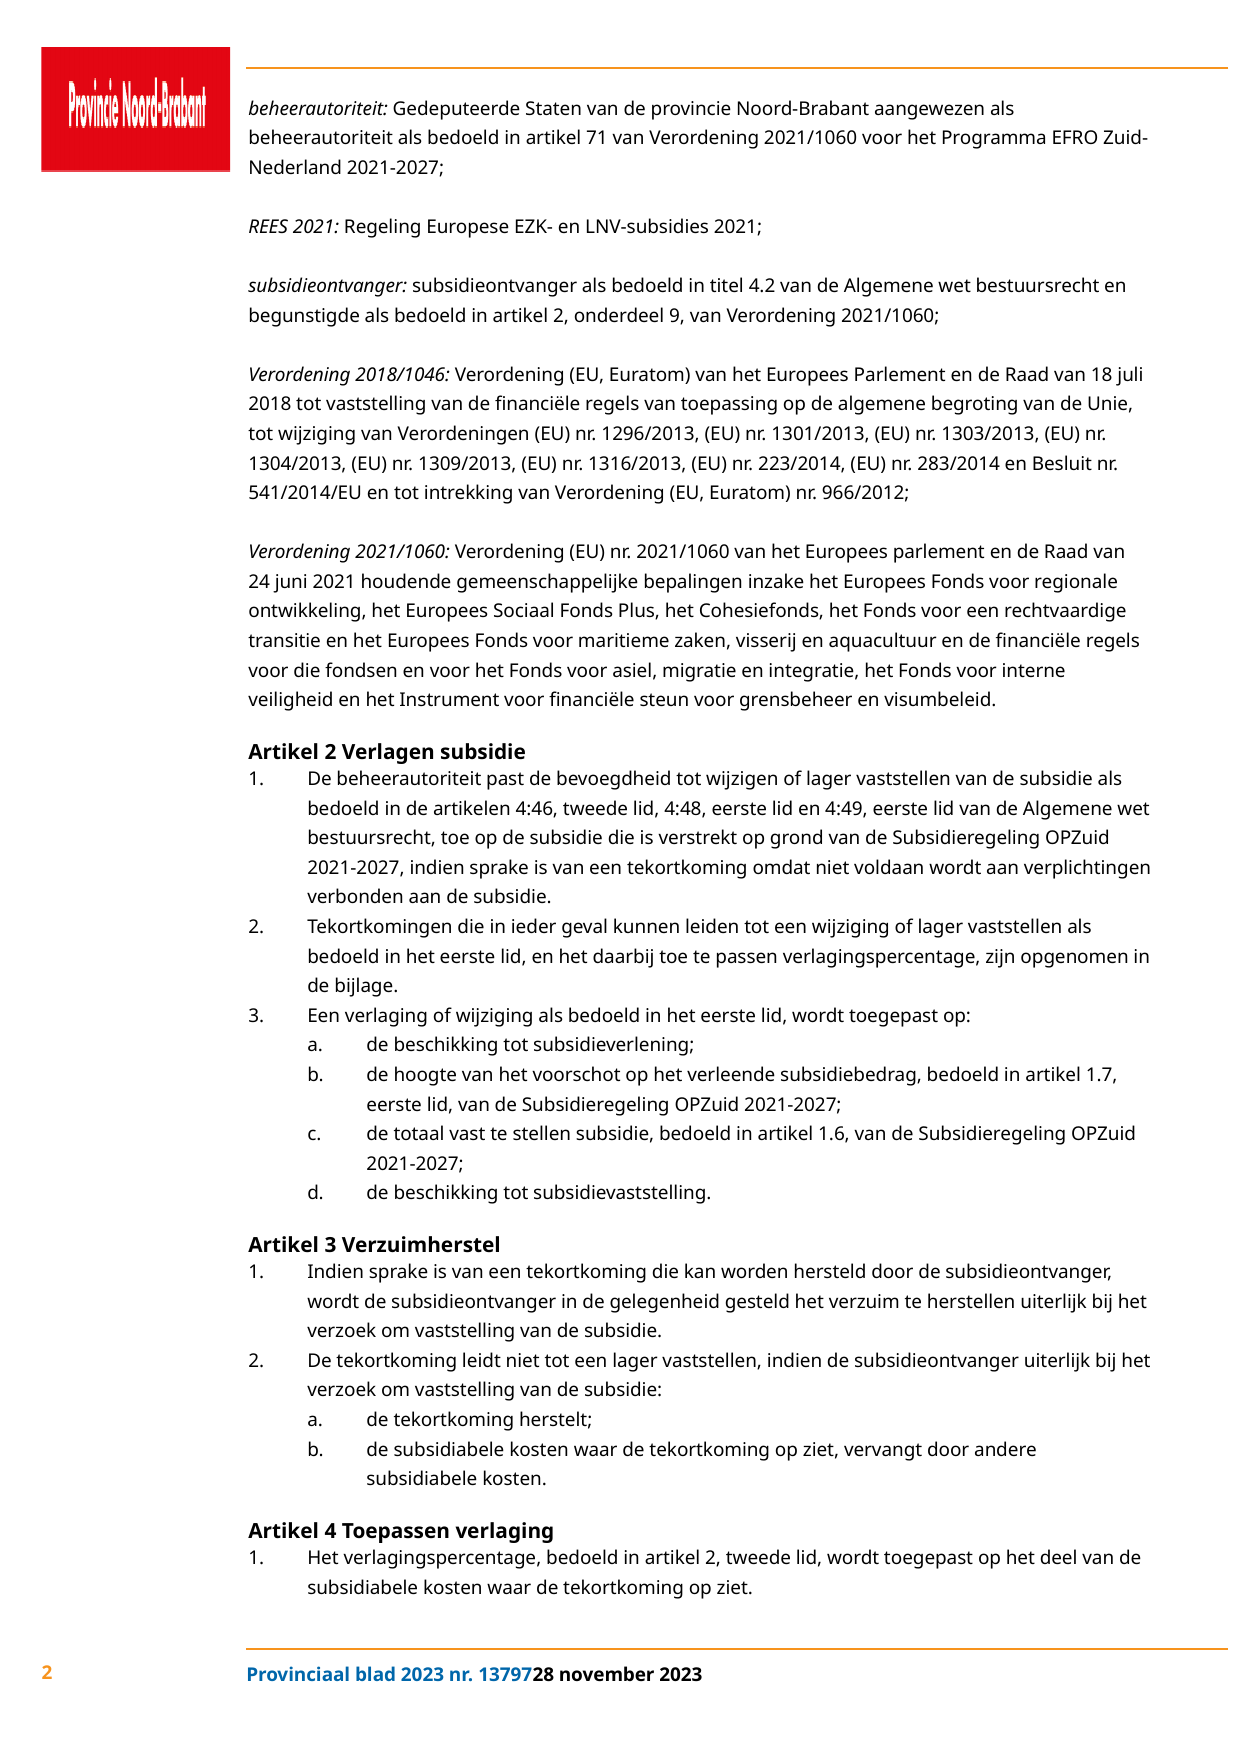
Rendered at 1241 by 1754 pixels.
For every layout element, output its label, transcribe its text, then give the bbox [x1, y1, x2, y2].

list Een verlaging of wijziging als bedoeld in het eerste lid, wordt toegepast op: [248, 1002, 1152, 1028]
list Tekortkomingen die in ieder geval kunnen leiden tot een wijziging of lager vaststellen als bedoeld in het eerste lid, en het daarbij toe te passen verlagingspercentage, zijn opgenomen in de bijlage. [248, 913, 1152, 998]
text Verordening 2018/1046: Verordening (EU, Euratom) van het Europees Parlement en de Raad van 18 juli 2018 tot vaststelling van de financiële regels van toepassing op de algemene begroting van de Unie, tot wijziging van Verordeningen (EU) nr. 1296/2013, (EU) nr. 1301/2013, (EU) nr. 1303/2013, (EU) nr. 1304/2013, (EU) nr. 1309/2013, (EU) nr. 1316/2013, (EU) nr. 223/2014, (EU) nr. 283/2014 en Besluit nr. 541/2014/EU en tot intrekking van Verordening (EU, Euratom) nr. 966/2012; [248, 361, 1152, 505]
list de subsidiabele kosten waar de tekortkoming op ziet, vervangt door andere subsidiabele kosten. [307, 1436, 1152, 1491]
text subsidieontvanger: subsidieontvanger als bedoeld in titel 4.2 van de Algemene wet bestuursrecht en begunstigde als bedoeld in artikel 2, onderdeel 9, van Verordening 2021/1060; [248, 272, 1152, 328]
list De tekortkoming leidt niet tot een lager vaststellen, indien de subsidieontvanger uiterlijk bij het verzoek om vaststelling van de subsidie: [248, 1347, 1152, 1402]
list de totaal vast te stellen subsidie, bedoeld in artikel 1.6, van de Subsidieregeling OPZuid 2021-2027; [307, 1120, 1152, 1176]
text Artikel 3 Verzuimherstel [248, 1230, 1152, 1258]
text Artikel 4 Toepassen verlaging [248, 1516, 1152, 1544]
list de beschikking tot subsidieverlening; [307, 1032, 1152, 1057]
text Verordening 2021/1060: Verordening (EU) nr. 2021/1060 van het Europees parlement en de Raad van 24 juni 2021 houdende gemeenschappelijke bepalingen inzake het Europees Fonds voor regionale ontwikkeling, het Europees Sociaal Fonds Plus, het Cohesiefonds, het Fonds voor een rechtvaardige transitie en het Europees Fonds voor maritieme zaken, visserij en aquacultuur en de financiële regels voor die fondsen en voor het Fonds voor asiel, migratie en integratie, het Fonds voor interne veiligheid en het Instrument voor financiële steun voor grensbeheer en visumbeleid. [248, 538, 1152, 712]
list de beschikking tot subsidievaststelling. [307, 1179, 1152, 1205]
text Artikel 2 Verlagen subsidie [248, 737, 1152, 765]
list Indien sprake is van een tekortkoming die kan worden hersteld door de subsidieontvanger, wordt de subsidieontvanger in de gelegenheid gesteld het verzuim te herstellen uiterlijk bij het verzoek om vaststelling van de subsidie. [248, 1258, 1152, 1343]
list Het verlagingspercentage, bedoeld in artikel 2, tweede lid, wordt toegepast op het deel van de subsidiabele kosten waar de tekortkoming op ziet. [248, 1544, 1152, 1599]
list De beheerautoriteit past de bevoegdheid tot wijzigen of lager vaststellen van de subsidie als bedoeld in de artikelen 4:46, tweede lid, 4:48, eerste lid en 4:49, eerste lid van de Algemene wet bestuursrecht, toe op de subsidie die is verstrekt op grond van de Subsidieregeling OPZuid 2021-2027, indien sprake is van een tekortkoming omdat niet voldaan wordt aan verplichtingen verbonden aan de subsidie. [248, 765, 1152, 909]
list de hoogte van het voorschot op het verleende subsidiebedrag, bedoeld in artikel 1.7, eerste lid, van de Subsidieregeling OPZuid 2021-2027; [307, 1061, 1152, 1116]
picture [41, 47, 231, 172]
text REES 2021: Regeling Europese EZK- en LNV-subsidies 2021; [248, 213, 1152, 239]
list de tekortkoming herstelt; [307, 1406, 1152, 1432]
text beheerautoriteit: Gedeputeerde Staten van de provincie Noord-Brabant aangewezen als beheerautoriteit als bedoeld in artikel 71 van Verordening 2021/1060 voor het Programma EFRO Zuid-Nederland 2021-2027; [248, 95, 1152, 180]
